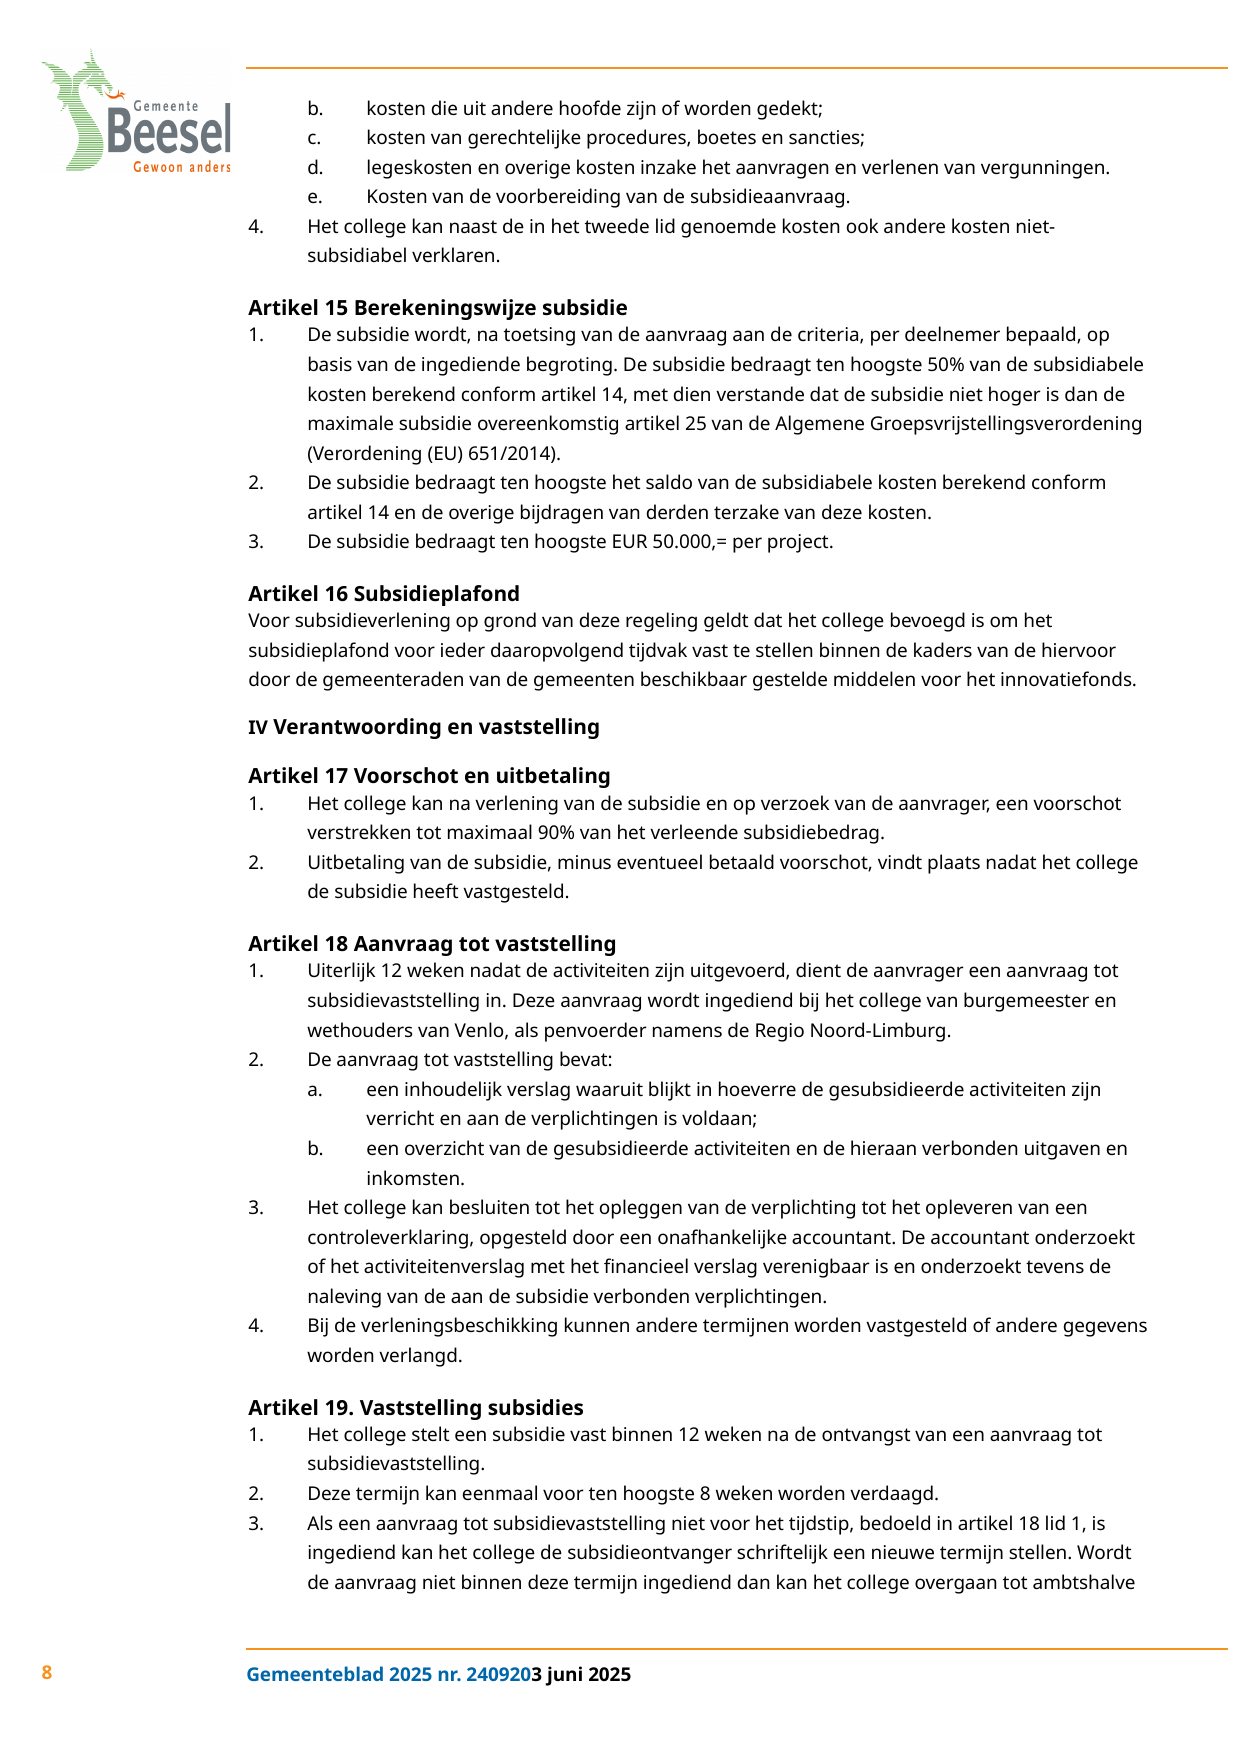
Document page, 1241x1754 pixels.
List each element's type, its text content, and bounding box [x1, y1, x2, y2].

text Artikel 18 Aanvraag tot vaststelling [248, 929, 1152, 958]
list Het college kan besluiten tot het opleggen van de verplichting tot het opleveren van een controleverklaring, opgesteld door een onafhankelijke accountant. De accountant onderzoekt of het activiteitenverslag met het financieel verslag verenigbaar is en onderzoekt tevens de naleving van de aan de subsidie verbonden verplichtingen. [248, 1194, 1152, 1309]
list Het college kan naast de in het tweede lid genoemde kosten ook andere kosten niet-subsidiabel verklaren. [248, 213, 1152, 268]
list De aanvraag tot vaststelling bevat: [248, 1046, 1152, 1072]
list De subsidie bedraagt ten hoogste EUR 50.000,= per project. [248, 529, 1152, 554]
list De subsidie wordt, na toetsing van de aanvraag aan de criteria, per deelnemer bepaald, op basis van de ingediende begroting. De subsidie bedraagt ten hoogste 50% van de subsidiabele kosten berekend conform artikel 14, met dien verstande dat de subsidie niet hoger is dan de maximale subsidie overeenkomstig artikel 25 van de Algemene Groepsvrijstellingsverordening (Verordening (EU) 651/2014). [248, 322, 1152, 466]
list Het college stelt een subsidie vast binnen 12 weken na de ontvangst van een aanvraag tot subsidievaststelling. [248, 1421, 1152, 1476]
list kosten die uit andere hoofde zijn of worden gedekt; [307, 95, 1152, 121]
list De subsidie bedraagt ten hoogste het saldo van de subsidiabele kosten berekend conform artikel 14 en de overige bijdragen van derden terzake van deze kosten. [248, 469, 1152, 525]
list een inhoudelijk verslag waaruit blijkt in hoeverre de gesubsidieerde activiteiten zijn verricht en aan de verplichtingen is voldaan; [307, 1076, 1152, 1131]
list Kosten van de voorbereiding van de subsidieaanvraag. [307, 183, 1152, 209]
list Als een aanvraag tot subsidievaststelling niet voor het tijdstip, bedoeld in artikel 18 lid 1, is ingediend kan het college de subsidieontvanger schriftelijk een nieuwe termijn stellen. Wordt de aanvraag niet binnen deze termijn ingediend dan kan het college overgaan tot ambtshalve [248, 1510, 1152, 1595]
list Bij de verleningsbeschikking kunnen andere termijnen worden vastgesteld of andere gegevens worden verlangd. [248, 1313, 1152, 1368]
text Artikel 17 Voorschot en uitbetaling [248, 762, 1152, 790]
list Het college kan na verlening van de subsidie en op verzoek van de aanvrager, een voorschot verstrekken tot maximaal 90% van het verleende subsidiebedrag. [248, 790, 1152, 845]
list Deze termijn kan eenmaal voor ten hoogste 8 weken worden verdaagd. [248, 1480, 1152, 1506]
list legeskosten en overige kosten inzake het aanvragen en verlenen van vergunningen. [307, 154, 1152, 180]
text Artikel 16 Subsidieplafond [248, 579, 1152, 607]
text Artikel 15 Berekeningswijze subsidie [248, 293, 1152, 322]
text Voor subsidieverlening op grond van deze regeling geldt dat het college bevoegd is om het subsidieplafond voor ieder daaropvolgend tijdvak vast te stellen binnen de kaders van de hiervoor door de gemeenteraden van de gemeenten beschikbaar gestelde middelen voor het innovatiefonds. [248, 607, 1152, 692]
text Artikel 19. Vaststelling subsidies [248, 1393, 1152, 1421]
text IV Verantwoording en vaststelling [248, 712, 1152, 741]
list een overzicht van de gesubsidieerde activiteiten en de hieraan verbonden uitgaven en inkomsten. [307, 1135, 1152, 1190]
picture [41, 47, 231, 172]
list Uiterlijk 12 weken nadat de activiteiten zijn uitgevoerd, dient de aanvrager een aanvraag tot subsidievaststelling in. Deze aanvraag wordt ingediend bij het college van burgemeester en wethouders van Venlo, als penvoerder namens de Regio Noord-Limburg. [248, 958, 1152, 1042]
list Uitbetaling van de subsidie, minus eventueel betaald voorschot, vindt plaats nadat het college de subsidie heeft vastgesteld. [248, 849, 1152, 904]
list kosten van gerechtelijke procedures, boetes en sancties; [307, 124, 1152, 150]
